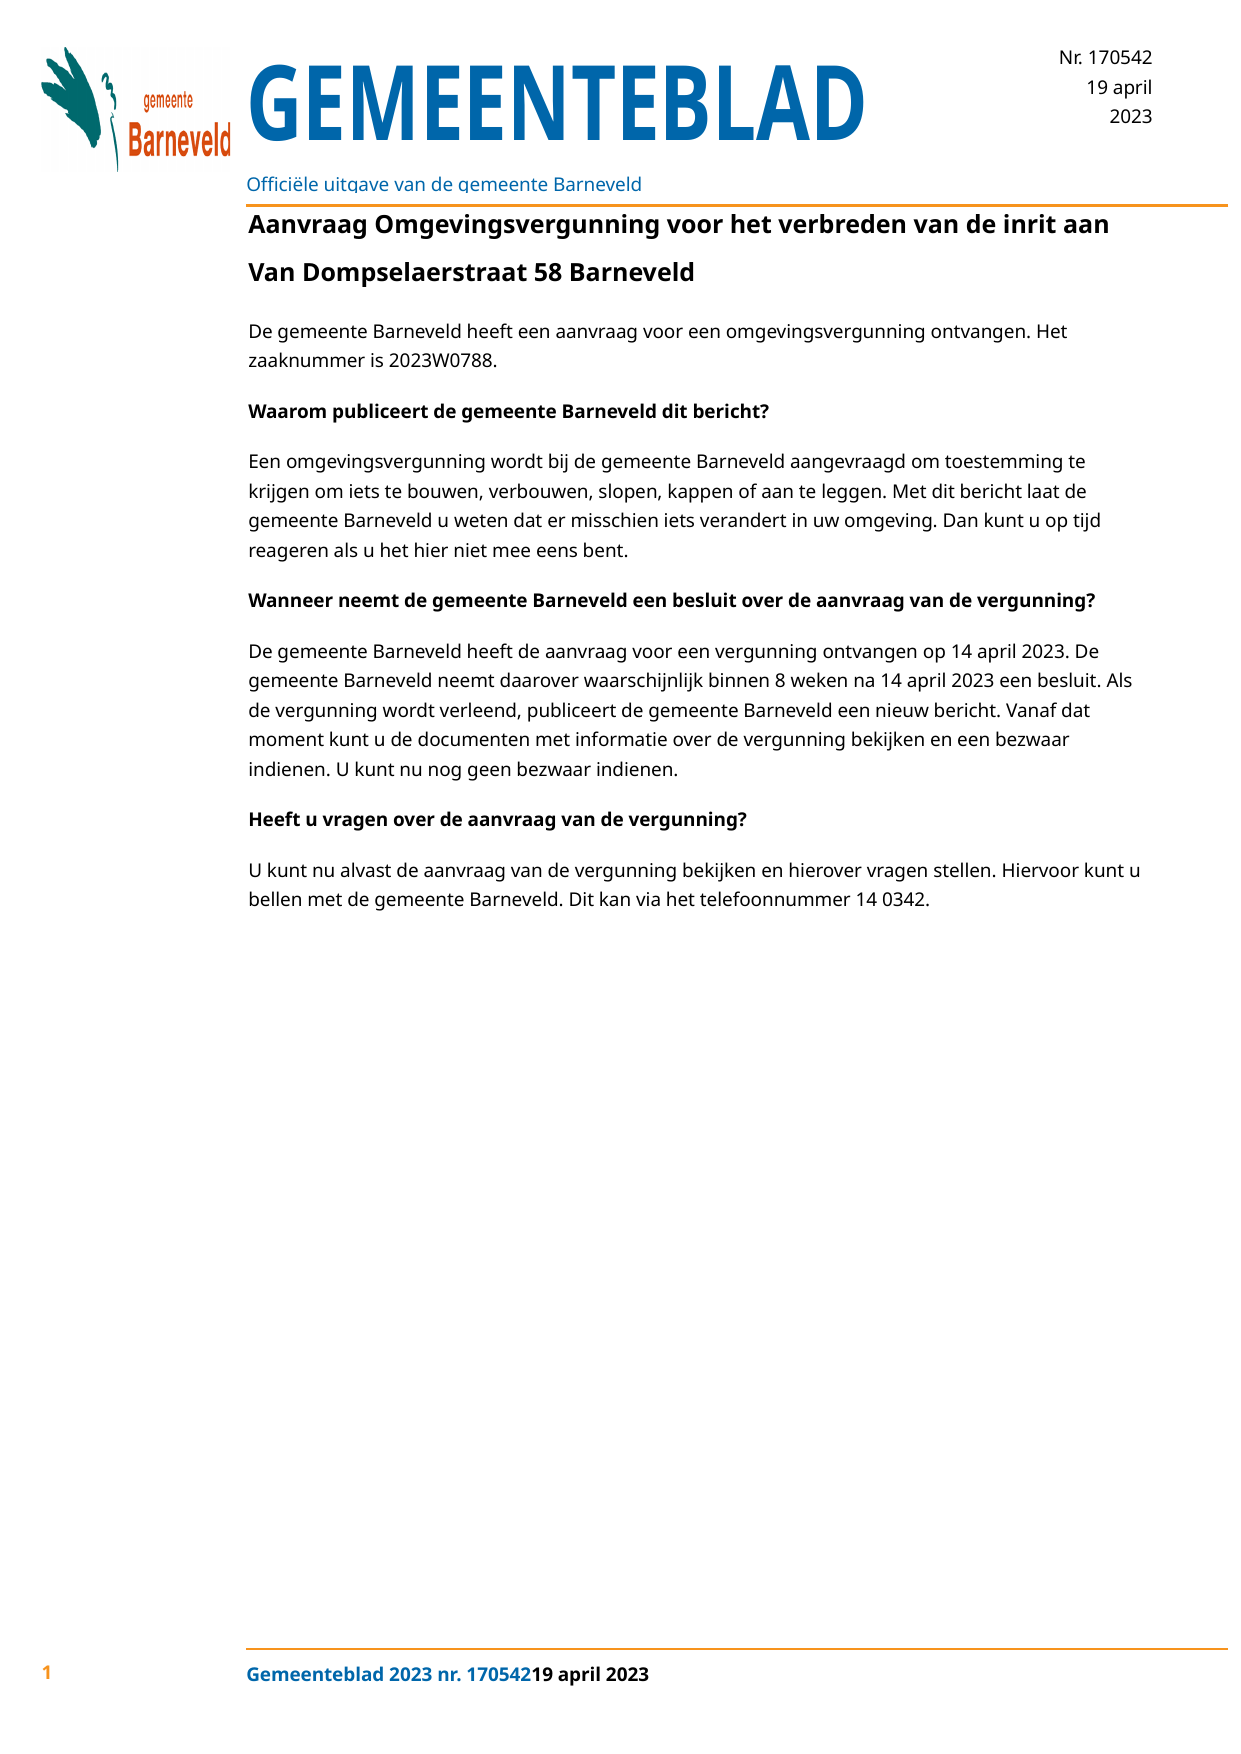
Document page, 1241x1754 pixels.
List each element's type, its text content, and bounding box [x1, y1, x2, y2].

text Een omgevingsvergunning wordt bij de gemeente Barneveld aangevraagd om toestemming te krijgen om iets te bouwen, verbouwen, slopen, kappen of aan te leggen. Met dit bericht laat de gemeente Barneveld u weten dat er misschien iets verandert in uw omgeving. Dan kunt u op tijd reageren als u het hier niet mee eens bent. [248, 448, 1152, 563]
text Wanneer neemt de gemeente Barneveld een besluit over de aanvraag van de vergunning? [248, 587, 1152, 613]
text Aanvraag Omgevingsvergunning voor het verbreden van de inrit aan Van Dompselaerstraat 58 Barneveld [248, 207, 1152, 288]
text U kunt nu alvast de aanvraag van de vergunning bekijken en hierover vragen stellen. Hiervoor kunt u bellen met de gemeente Barneveld. Dit kan via het telefoonnummer 14 0342. [248, 857, 1152, 912]
picture [41, 47, 231, 172]
text Waarom publiceert de gemeente Barneveld dit bericht? [248, 398, 1152, 424]
text De gemeente Barneveld heeft een aanvraag voor een omgevingsvergunning ontvangen. Het zaaknummer is 2023W0788. [248, 318, 1152, 373]
text De gemeente Barneveld heeft de aanvraag voor een vergunning ontvangen op 14 april 2023. De gemeente Barneveld neemt daarover waarschijnlijk binnen 8 weken na 14 april 2023 een besluit. Als de vergunning wordt verleend, publiceert de gemeente Barneveld een nieuw bericht. Vanaf dat moment kunt u de documenten met informatie over de vergunning bekijken en een bezwaar indienen. U kunt nu nog geen bezwaar indienen. [248, 638, 1152, 782]
text Heeft u vragen over de aanvraag van de vergunning? [248, 807, 1152, 832]
